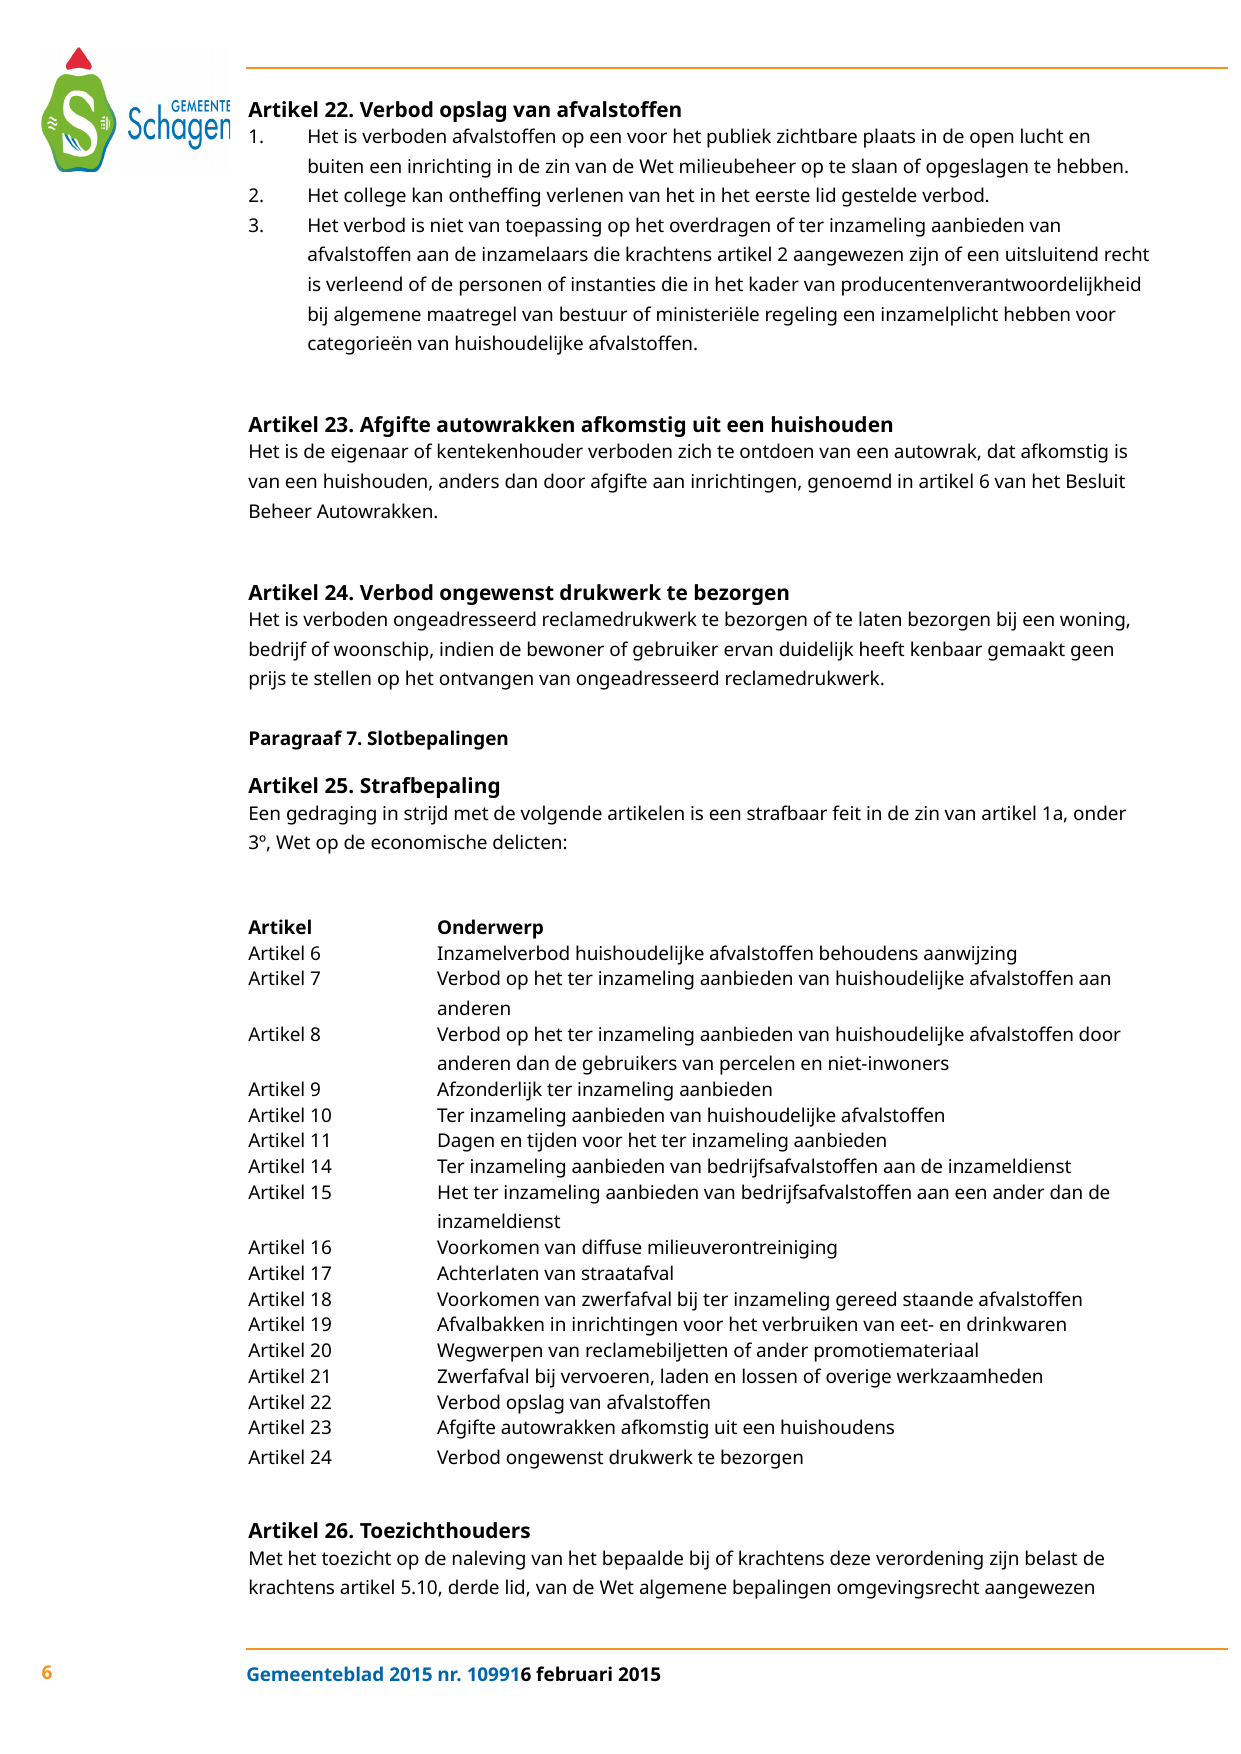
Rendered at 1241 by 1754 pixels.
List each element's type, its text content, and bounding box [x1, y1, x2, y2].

table_cell Afzonderlijk ter inzameling aanbieden [437, 1076, 1152, 1102]
table_cell Artikel 18 [248, 1286, 437, 1312]
text Met het toezicht op de naleving van het bepaalde bij of krachtens deze verordening zijn belast de krachtens artikel 5.10, derde lid, van de Wet algemene bepalingen omgevingsrecht aangewezen [248, 1545, 1152, 1600]
table_cell Artikel 22 [248, 1389, 437, 1414]
text Het is de eigenaar of kentekenhouder verboden zich te ontdoen van een autowrak, dat afkomstig is van een huishouden, anders dan door afgifte aan inrichtingen, genoemd in artikel 6 van het Besluit Beheer Autowrakken. [248, 439, 1152, 524]
table_cell Artikel 9 [248, 1076, 437, 1102]
text Artikel 26. Toezichthouders [248, 1516, 1152, 1545]
table_cell Artikel 21 [248, 1363, 437, 1389]
table_cell Artikel 16 [248, 1235, 437, 1260]
text Een gedraging in strijd met de volgende artikelen is een strafbaar feit in de zin van artikel 1a, onder 3º, Wet op de economische delicten: [248, 800, 1152, 855]
table_cell Achterlaten van straatafval [437, 1260, 1152, 1286]
text Artikel 25. Strafbepaling [248, 771, 1152, 800]
list Het college kan ontheffing verlenen van het in het eerste lid gestelde verbod. [248, 182, 1152, 208]
picture [41, 47, 231, 172]
table_cell Wegwerpen van reclamebiljetten of ander promotiemateriaal [437, 1338, 1152, 1363]
text Artikel 23. Afgifte autowrakken afkomstig uit een huishouden [248, 410, 1152, 439]
table_cell Ter inzameling aanbieden van huishoudelijke afvalstoffen [437, 1102, 1152, 1128]
table_cell Afvalbakken in inrichtingen voor het verbruiken van eet- en drinkwaren [437, 1312, 1152, 1337]
table_header Artikel [248, 914, 437, 940]
table_cell Afgifte autowrakken afkomstig uit een huishoudens Verbod ongewenst drukwerk te bezorgen [437, 1415, 1152, 1470]
list Het is verboden afvalstoffen op een voor het publiek zichtbare plaats in de open lucht en buiten een inrichting in de zin van de Wet milieubeheer op te slaan of opgeslagen te hebben. [248, 123, 1152, 178]
text Artikel 24. Verbod ongewenst drukwerk te bezorgen [248, 578, 1152, 606]
table_cell Verbod opslag van afvalstoffen [437, 1389, 1152, 1414]
table_cell Verbod op het ter inzameling aanbieden van huishoudelijke afvalstoffen aan anderen [437, 966, 1152, 1021]
table_cell Artikel 20 [248, 1338, 437, 1363]
table_header Onderwerp [437, 914, 1152, 940]
table_cell Artikel 10 [248, 1102, 437, 1128]
list Het verbod is niet van toepassing op het overdragen of ter inzameling aanbieden van afvalstoffen aan de inzamelaars die krachtens artikel 2 aangewezen zijn of een uitsluitend recht is verleend of de personen of instanties die in het kader van producentenverantwoordelijkheid bij algemene maatregel van bestuur of ministeriële regeling een inzamelplicht hebben voor categorieën van huishoudelijke afvalstoffen. [248, 212, 1152, 356]
table_cell Voorkomen van diffuse milieuverontreiniging [437, 1235, 1152, 1260]
table_cell Verbod op het ter inzameling aanbieden van huishoudelijke afvalstoffen door anderen dan de gebruikers van percelen en niet-inwoners [437, 1021, 1152, 1076]
text Het is verboden ongeadresseerd reclamedrukwerk te bezorgen of te laten bezorgen bij een woning, bedrijf of woonschip, indien de bewoner of gebruiker ervan duidelijk heeft kenbaar gemaakt geen prijs te stellen op het ontvangen van ongeadresseerd reclamedrukwerk. [248, 606, 1152, 691]
table_cell Inzamelverbod huishoudelijke afvalstoffen behoudens aanwijzing [437, 940, 1152, 966]
table_cell Ter inzameling aanbieden van bedrijfsafvalstoffen aan de inzameldienst [437, 1154, 1152, 1179]
table_cell Zwerfafval bij vervoeren, laden en lossen of overige werkzaamheden [437, 1363, 1152, 1389]
table_cell Artikel 23 Artikel 24 [248, 1415, 437, 1470]
table_cell Dagen en tijden voor het ter inzameling aanbieden [437, 1128, 1152, 1153]
text Artikel 22. Verbod opslag van afvalstoffen [248, 95, 1152, 123]
table_cell Artikel 15 [248, 1179, 437, 1234]
table_cell Het ter inzameling aanbieden van bedrijfsafvalstoffen aan een ander dan de inzameldienst [437, 1179, 1152, 1234]
table_cell Artikel 11 [248, 1128, 437, 1153]
table_cell Artikel 8 [248, 1021, 437, 1076]
table_cell Artikel 7 [248, 966, 437, 1021]
table_cell Artikel 6 [248, 940, 437, 966]
text Paragraaf 7. Slotbepalingen [248, 725, 1152, 750]
table_cell Artikel 19 [248, 1312, 437, 1337]
table_cell Artikel 14 [248, 1154, 437, 1179]
table_cell Artikel 17 [248, 1260, 437, 1286]
table_cell Voorkomen van zwerfafval bij ter inzameling gereed staande afvalstoffen [437, 1286, 1152, 1312]
